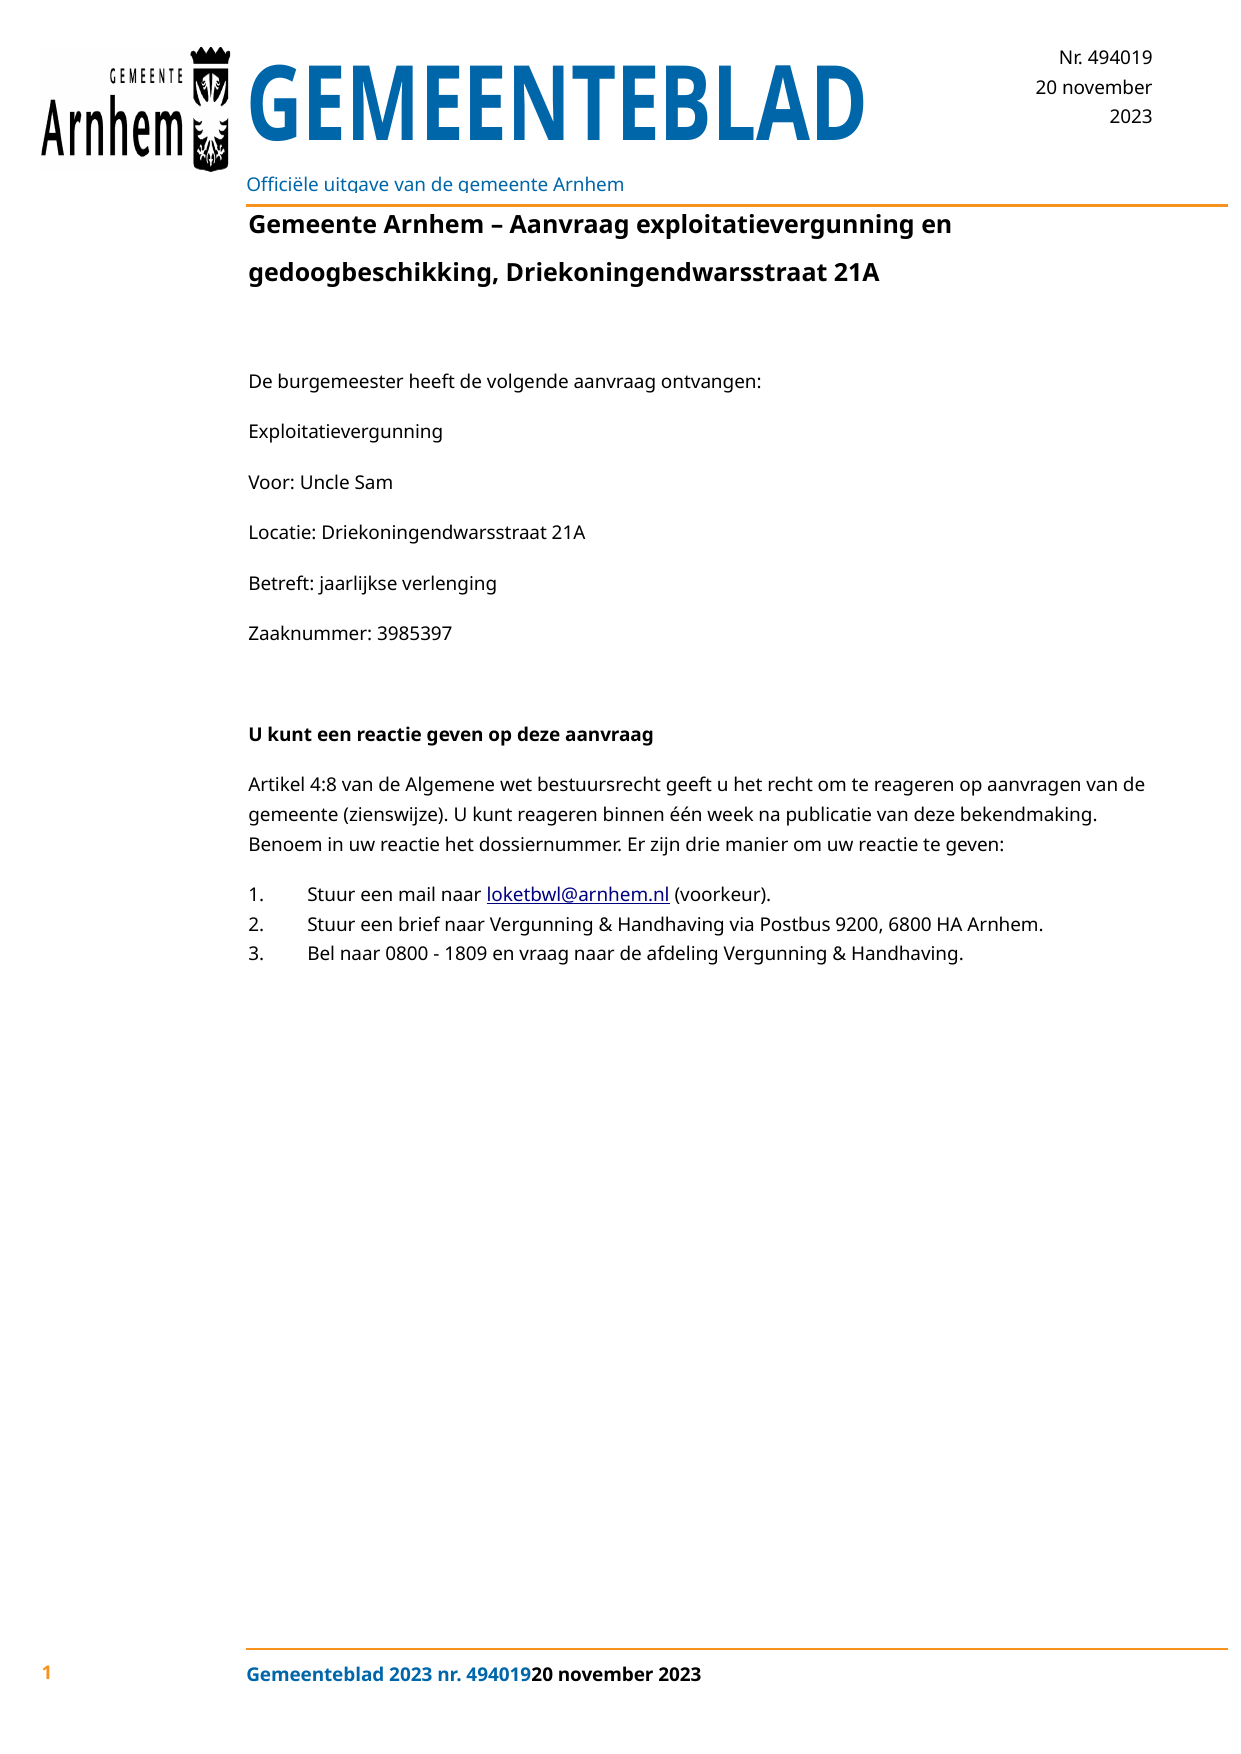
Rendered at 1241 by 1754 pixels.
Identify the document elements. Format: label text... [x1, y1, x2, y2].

picture [41, 47, 231, 172]
text Locatie: Driekoningendwarsstraat 21A [248, 519, 1152, 545]
text De burgemeester heeft de volgende aanvraag ontvangen: [248, 368, 1152, 394]
text Exploitatievergunning [248, 419, 1152, 444]
text Zaaknummer: 3985397 [248, 620, 1152, 646]
text Betreft: jaarlijkse verlenging [248, 570, 1152, 596]
text Gemeente Arnhem – Aanvraag exploitatievergunning en gedoogbeschikking, Driekoningendwarsstraat 21A [248, 207, 1152, 288]
text Artikel 4:8 van de Algemene wet bestuursrecht geeft u het recht om te reageren op aanvragen van de gemeente (zienswijze). U kunt reageren binnen één week na publicatie van deze bekendmaking. Benoem in uw reactie het dossiernummer. Er zijn drie manier om uw reactie te geven: [248, 772, 1152, 857]
text U kunt een reactie geven op deze aanvraag [248, 721, 1152, 747]
list Stuur een brief naar Vergunning & Handhaving via Postbus 9200, 6800 HA Arnhem. [248, 911, 1152, 937]
list Stuur een mail naar loketbwl@arnhem.nl (voorkeur). [248, 881, 1152, 907]
text Voor: Uncle Sam [248, 469, 1152, 495]
list Bel naar 0800 - 1809 en vraag naar de afdeling Vergunning & Handhaving. [248, 940, 1152, 966]
